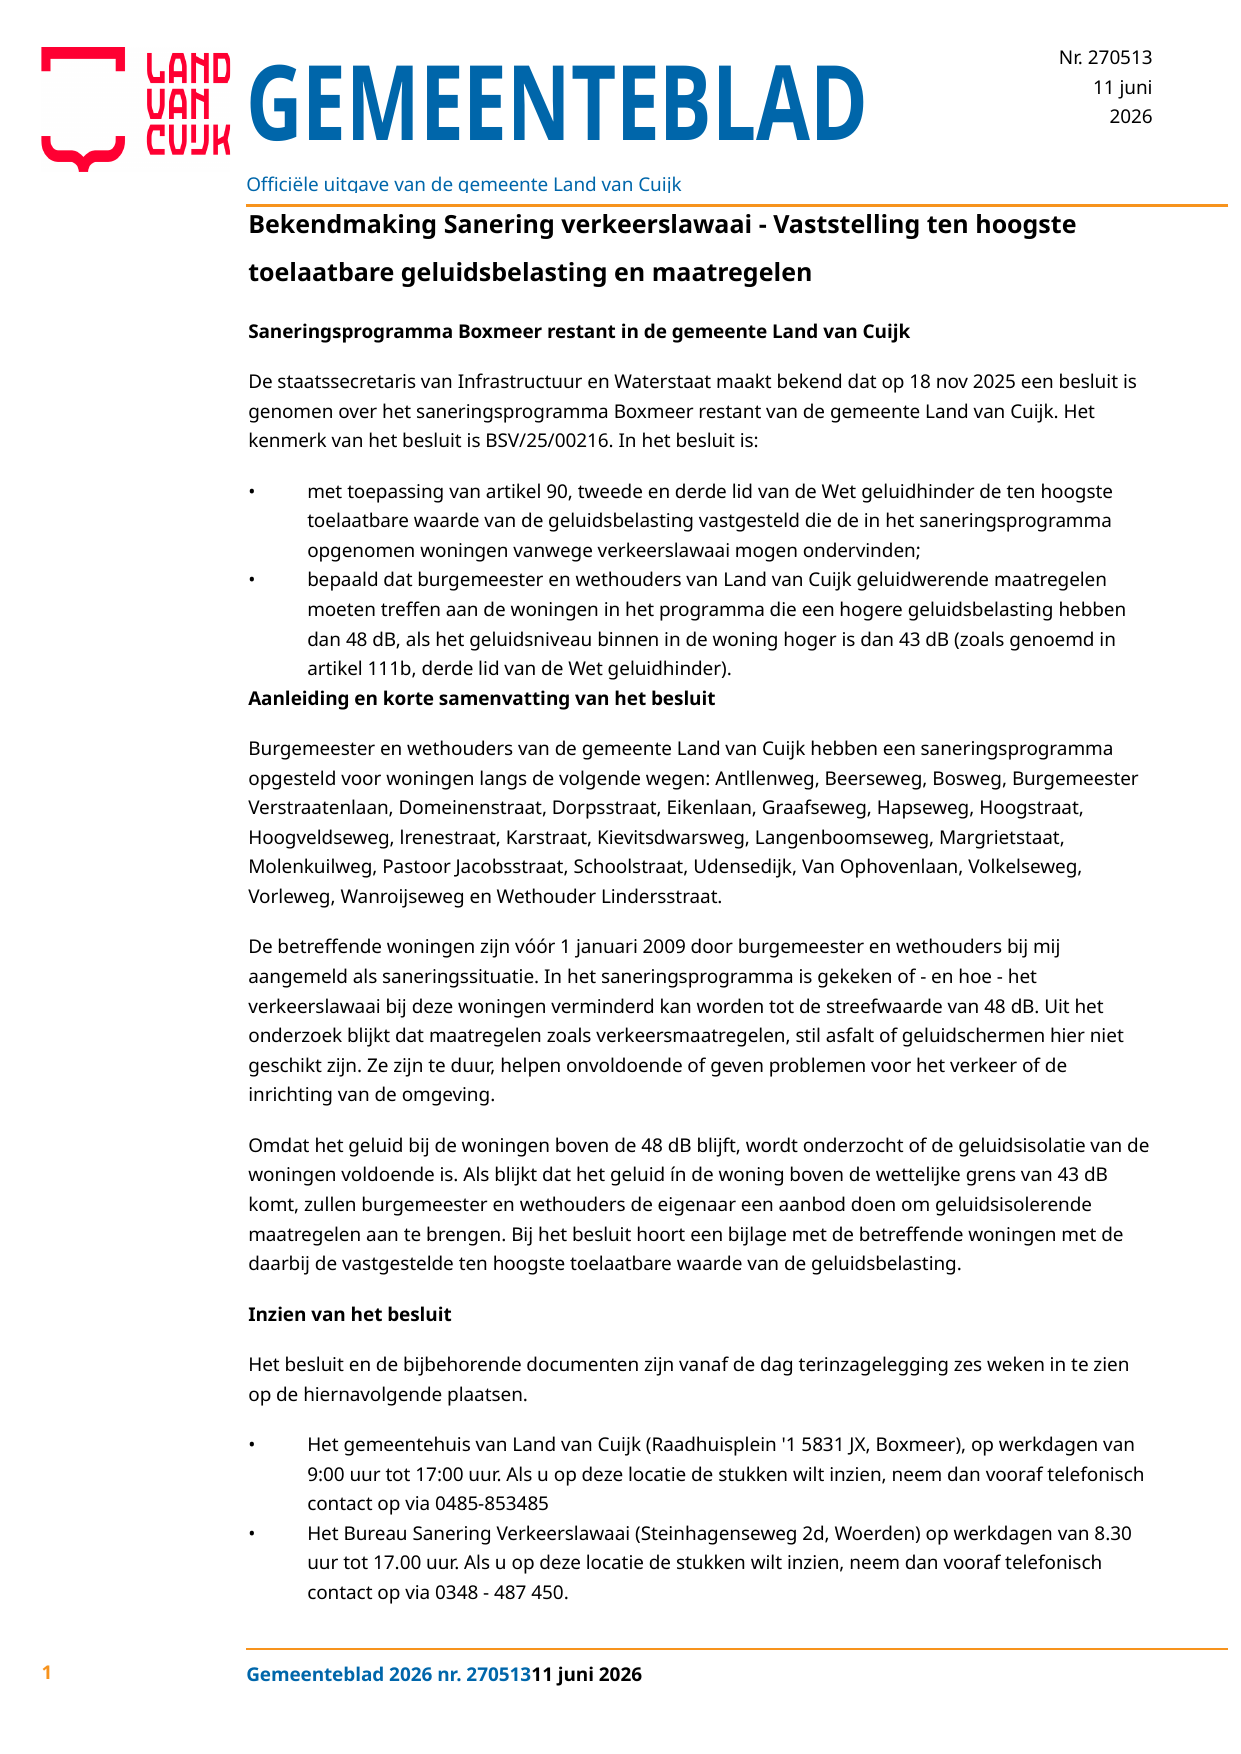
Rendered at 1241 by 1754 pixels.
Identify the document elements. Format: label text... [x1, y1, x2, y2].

list met toepassing van artikel 90, tweede en derde lid van de Wet geluidhinder de ten hoogste toelaatbare waarde van de geluidsbelasting vastgesteld die de in het saneringsprogramma opgenomen woningen vanwege verkeerslawaai mogen ondervinden; [248, 478, 1152, 563]
text Burgemeester en wethouders van de gemeente Land van Cuijk hebben een saneringsprogramma opgesteld voor woningen langs de volgende wegen: Antllenweg, Beerseweg, Bosweg, Burgemeester Verstraatenlaan, Domeinenstraat, Dorpsstraat, Eikenlaan, Graafseweg, Hapseweg, Hoogstraat, Hoogveldseweg, lrenestraat, Karstraat, Kievitsdwarsweg, Langenboomseweg, Margrietstaat, Molenkuilweg, Pastoor Jacobsstraat, Schoolstraat, Udensedijk, Van Ophovenlaan, Volkelseweg, Vorleweg, Wanroijseweg en Wethouder Lindersstraat. [248, 735, 1152, 909]
text Het besluit en de bijbehorende documenten zijn vanaf de dag terinzagelegging zes weken in te zien op de hiernavolgende plaatsen. [248, 1351, 1152, 1407]
text Bekendmaking Sanering verkeerslawaai - Vaststelling ten hoogste toelaatbare geluidsbelasting en maatregelen [248, 207, 1152, 288]
text Aanleiding en korte samenvatting van het besluit [248, 685, 1152, 711]
text De staatssecretaris van Infrastructuur en Waterstaat maakt bekend dat op 18 nov 2025 een besluit is genomen over het saneringsprogramma Boxmeer restant van de gemeente Land van Cuijk. Het kenmerk van het besluit is BSV/25/00216. In het besluit is: [248, 368, 1152, 453]
text Saneringsprogramma Boxmeer restant in de gemeente Land van Cuijk [248, 318, 1152, 344]
list bepaald dat burgemeester en wethouders van Land van Cuijk geluidwerende maatregelen moeten treffen aan de woningen in het programma die een hogere geluidsbelasting hebben dan 48 dB, als het geluidsniveau binnen in de woning hoger is dan 43 dB (zoals genoemd in artikel 111b, derde lid van de Wet geluidhinder). [248, 567, 1152, 681]
text Inzien van het besluit [248, 1301, 1152, 1327]
text Omdat het geluid bij de woningen boven de 48 dB blijft, wordt onderzocht of de geluidsisolatie van de woningen voldoende is. Als blijkt dat het geluid ín de woning boven de wettelijke grens van 43 dB komt, zullen burgemeester en wethouders de eigenaar een aanbod doen om geluidsisolerende maatregelen aan te brengen. Bij het besluit hoort een bijlage met de betreffende woningen met de daarbij de vastgestelde ten hoogste toelaatbare waarde van de geluidsbelasting. [248, 1132, 1152, 1276]
text De betreffende woningen zijn vóór 1 januari 2009 door burgemeester en wethouders bij mij aangemeld als saneringssituatie. In het saneringsprogramma is gekeken of - en hoe - het verkeerslawaai bij deze woningen verminderd kan worden tot de streefwaarde van 48 dB. Uit het onderzoek blijkt dat maatregelen zoals verkeersmaatregelen, stil asfalt of geluidschermen hier niet geschikt zijn. Ze zijn te duur, helpen onvoldoende of geven problemen voor het verkeer of de inrichting van de omgeving. [248, 934, 1152, 1107]
list Het Bureau Sanering Verkeerslawaai (Steinhagenseweg 2d, Woerden) op werkdagen van 8.30 uur tot 17.00 uur. Als u op deze locatie de stukken wilt inzien, neem dan vooraf telefonisch contact op via 0348 - 487 450. [248, 1520, 1152, 1605]
list Het gemeentehuis van Land van Cuijk (Raadhuisplein '1 5831 JX, Boxmeer), op werkdagen van 9:00 uur tot 17:00 uur. Als u op deze locatie de stukken wilt inzien, neem dan vooraf telefonisch contact op via 0485-853485 [248, 1431, 1152, 1516]
picture [41, 47, 231, 172]
